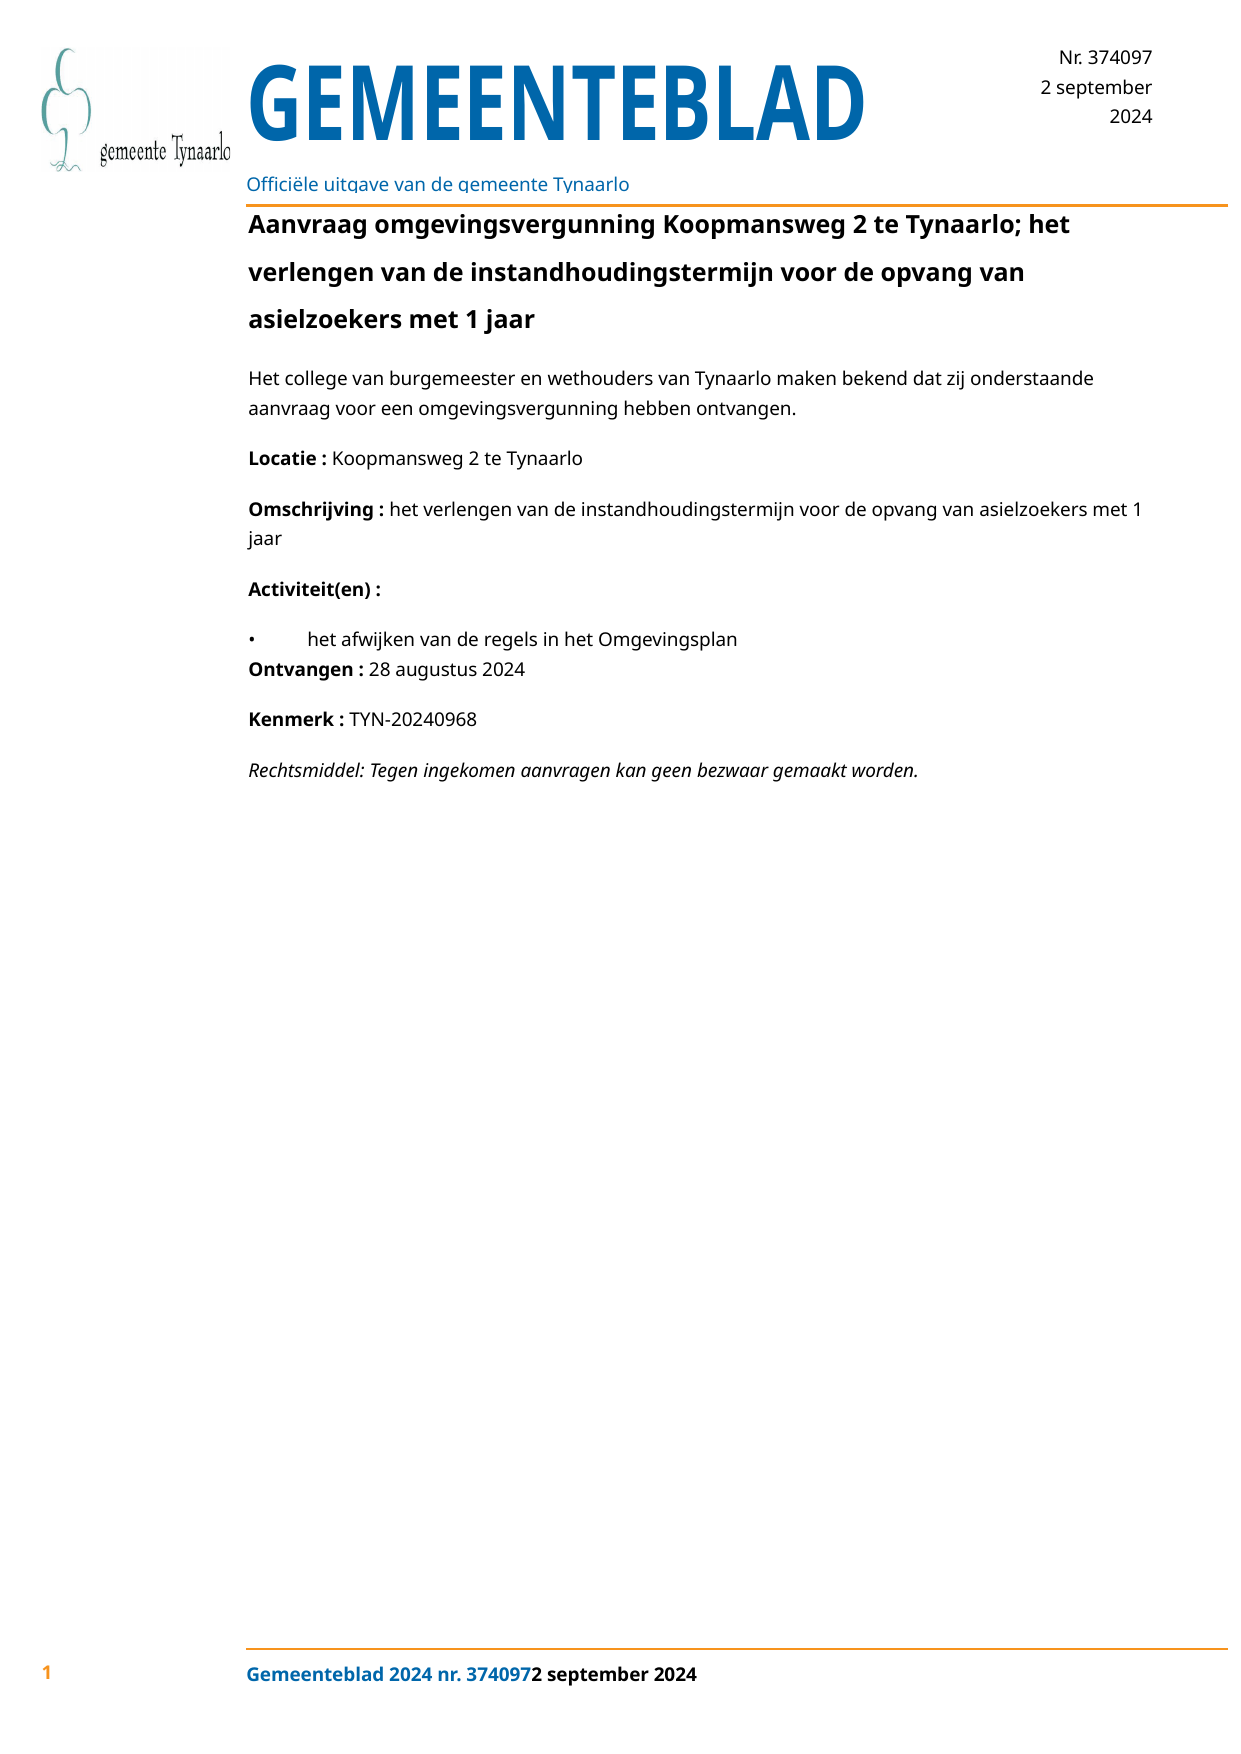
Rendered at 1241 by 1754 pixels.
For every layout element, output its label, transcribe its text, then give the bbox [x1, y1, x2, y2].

picture [41, 47, 231, 172]
text Ontvangen : 28 augustus 2024 [248, 656, 1152, 682]
text Kenmerk : TYN-20240968 [248, 706, 1152, 732]
text Omschrijving : het verlengen van de instandhoudingstermijn voor de opvang van asielzoekers met 1 jaar [248, 496, 1152, 551]
text Activiteit(en) : [248, 576, 1152, 602]
list het afwijken van de regels in het Omgevingsplan [248, 626, 1152, 652]
text Rechtsmiddel: Tegen ingekomen aanvragen kan geen bezwaar gemaakt worden. [248, 757, 1152, 782]
text Locatie : Koopmansweg 2 te Tynaarlo [248, 446, 1152, 471]
text Het college van burgemeester en wethouders van Tynaarlo maken bekend dat zij onderstaande aanvraag voor een omgevingsvergunning hebben ontvangen. [248, 366, 1152, 421]
text Aanvraag omgevingsvergunning Koopmansweg 2 te Tynaarlo; het verlengen van de instandhoudingstermijn voor de opvang van asielzoekers met 1 jaar [248, 207, 1152, 336]
